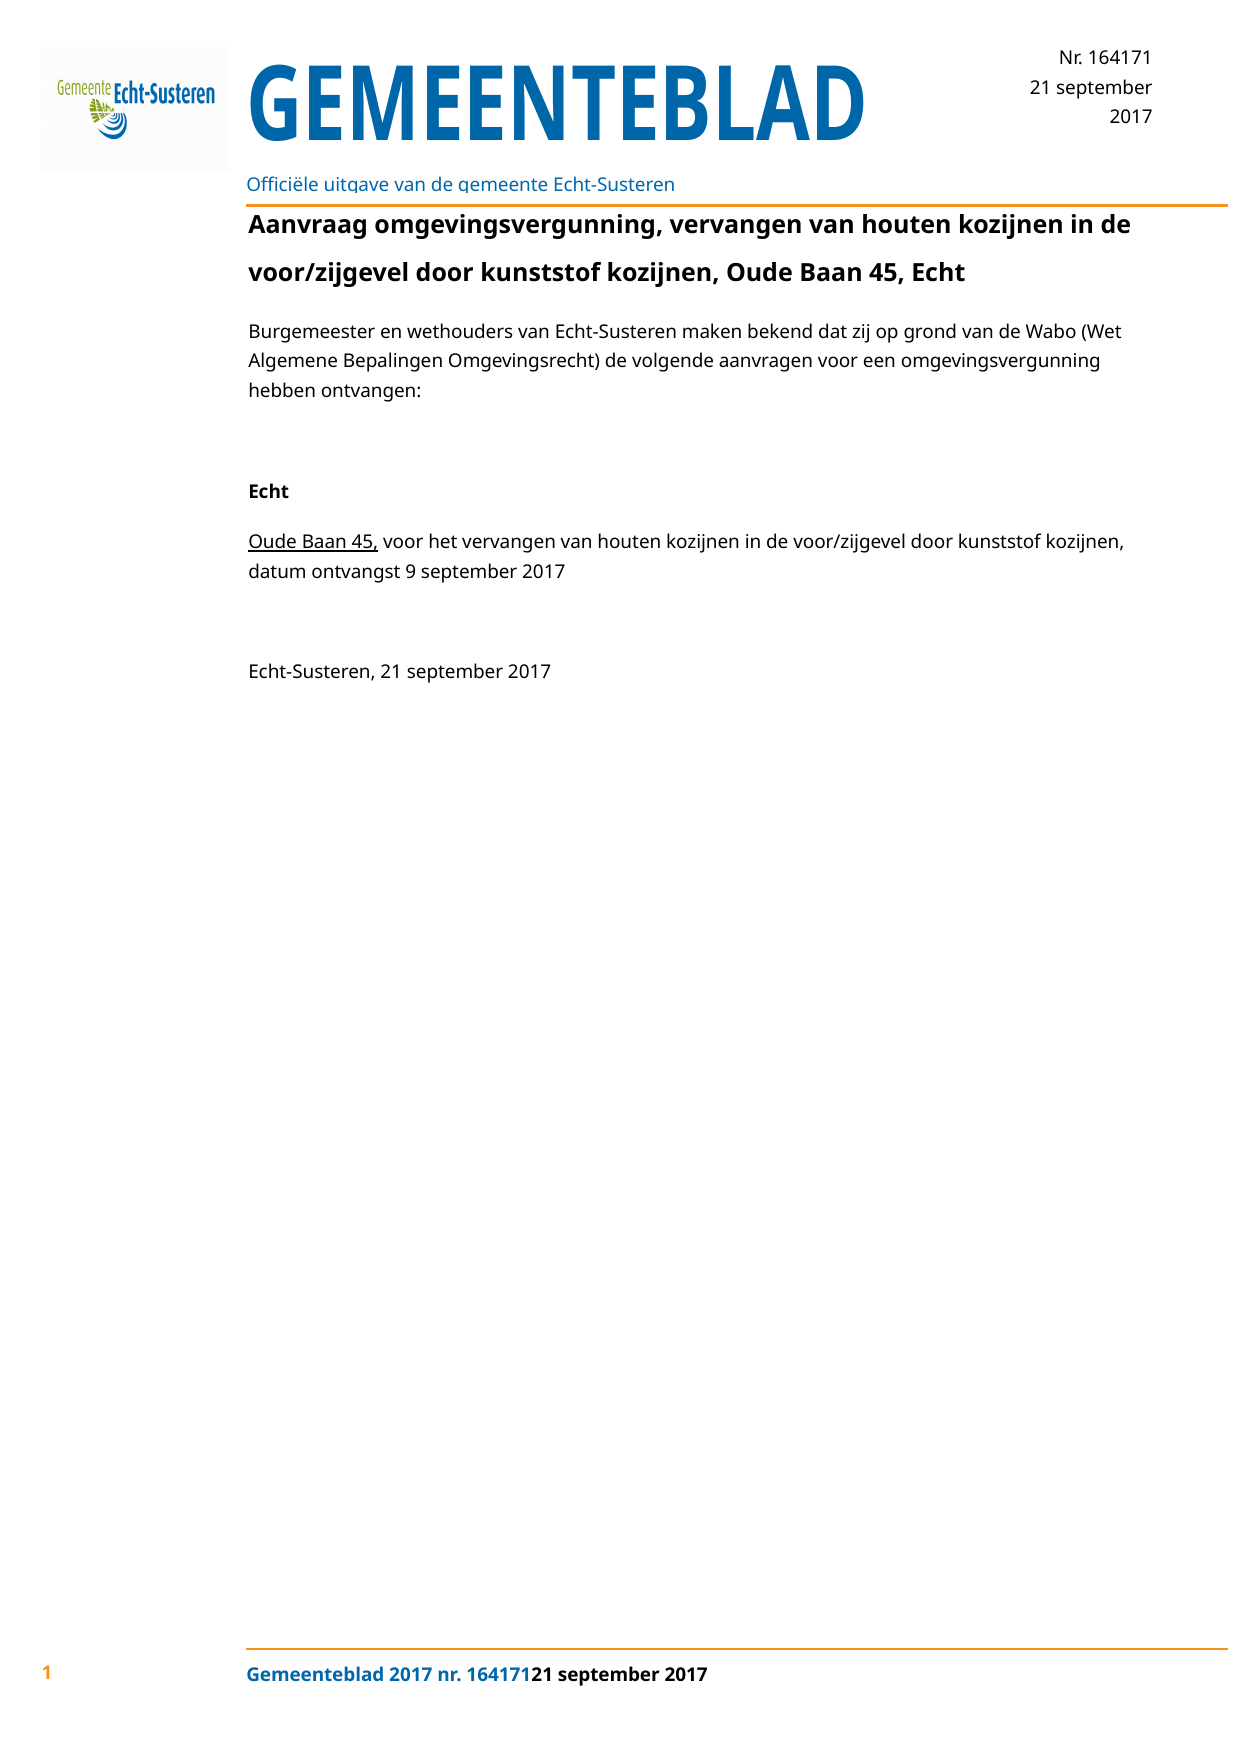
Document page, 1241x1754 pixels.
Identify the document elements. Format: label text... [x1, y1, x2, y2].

picture [41, 47, 231, 172]
text Oude Baan 45, voor het vervangen van houten kozijnen in de voor/zijgevel door kunststof kozijnen, datum ontvangst 9 september 2017 [248, 528, 1152, 584]
text Echt [248, 478, 1152, 504]
text Burgemeester en wethouders van Echt-Susteren maken bekend dat zij op grond van de Wabo (Wet Algemene Bepalingen Omgevingsrecht) de volgende aanvragen voor een omgevingsvergunning hebben ontvangen: [248, 318, 1152, 403]
text Echt-Susteren, 21 september 2017 [248, 659, 1152, 684]
text Aanvraag omgevingsvergunning, vervangen van houten kozijnen in de voor/zijgevel door kunststof kozijnen, Oude Baan 45, Echt [248, 207, 1152, 288]
